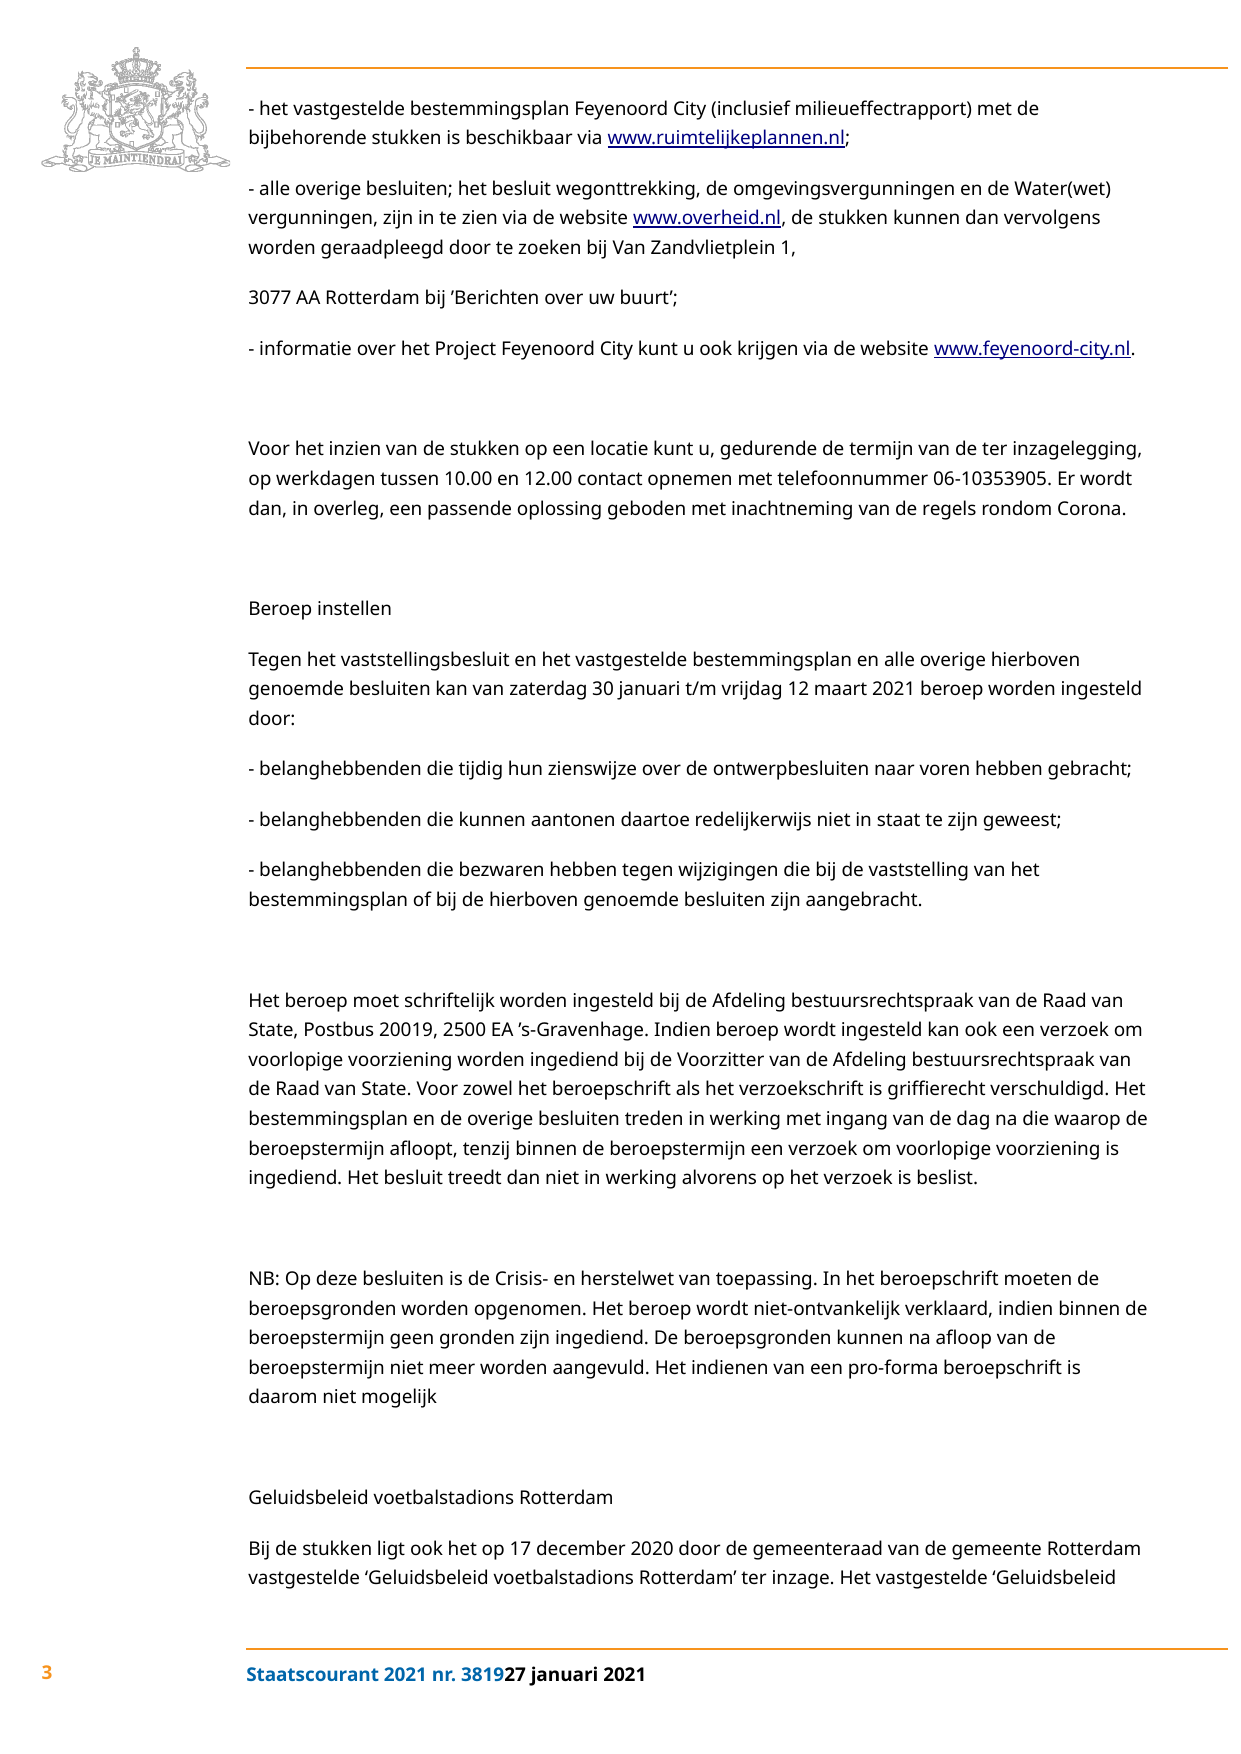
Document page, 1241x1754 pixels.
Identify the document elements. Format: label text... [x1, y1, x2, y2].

text 3077 AA Rotterdam bij ’Berichten over uw buurt’; [248, 284, 1152, 310]
text Het beroep moet schriftelijk worden ingesteld bij de Afdeling bestuursrechtspraak van de Raad van State, Postbus 20019, 2500 EA ’s-Gravenhage. Indien beroep wordt ingesteld kan ook een verzoek om voorlopige voorziening worden ingediend bij de Voorzitter van de Afdeling bestuursrechtspraak van de Raad van State. Voor zowel het beroepschrift als het verzoekschrift is griffierecht verschuldigd. Het bestemmingsplan en de overige besluiten treden in werking met ingang van de dag na die waarop de beroepstermijn afloopt, tenzij binnen de beroepstermijn een verzoek om voorlopige voorziening is ingediend. Het besluit treedt dan niet in werking alvorens op het verzoek is beslist. [248, 987, 1152, 1190]
text Beroep instellen [248, 596, 1152, 621]
text - belanghebbenden die tijdig hun zienswijze over de ontwerpbesluiten naar voren hebben gebracht; [248, 756, 1152, 781]
text Voor het inzien van de stukken op een locatie kunt u, gedurende de termijn van de ter inzagelegging, op werkdagen tussen 10.00 en 12.00 contact opnemen met telefoonnummer 06-10353905. Er wordt dan, in overleg, een passende oplossing geboden met inachtneming van de regels rondom Corona. [248, 436, 1152, 521]
text NB: Op deze besluiten is de Crisis- en herstelwet van toepassing. In het beroepschrift moeten de beroepsgronden worden opgenomen. Het beroep wordt niet-ontvankelijk verklaard, indien binnen de beroepstermijn geen gronden zijn ingediend. De beroepsgronden kunnen na afloop van de beroepstermijn niet meer worden aangevuld. Het indienen van een pro-forma beroepschrift is daarom niet mogelijk [248, 1265, 1152, 1409]
text Tegen het vaststellingsbesluit en het vastgestelde bestemmingsplan en alle overige hierboven genoemde besluiten kan van zaterdag 30 januari t/m vrijdag 12 maart 2021 beroep worden ingesteld door: [248, 646, 1152, 731]
text - het vastgestelde bestemmingsplan Feyenoord City (inclusief milieueffectrapport) met de bijbehorende stukken is beschikbaar via www.ruimtelijkeplannen.nl; [248, 95, 1152, 150]
text Bij de stukken ligt ook het op 17 december 2020 door de gemeenteraad van de gemeente Rotterdam vastgestelde ‘Geluidsbeleid voetbalstadions Rotterdam’ ter inzage. Het vastgestelde ‘Geluidsbeleid [248, 1535, 1152, 1590]
picture [41, 47, 231, 172]
text - informatie over het Project Feyenoord City kunt u ook krijgen via de website www.feyenoord-city.nl. [248, 335, 1152, 361]
text - alle overige besluiten; het besluit wegonttrekking, de omgevingsvergunningen en de Water(wet) vergunningen, zijn in te zien via de website www.overheid.nl, de stukken kunnen dan vervolgens worden geraadpleegd door te zoeken bij Van Zandvlietplein 1, [248, 175, 1152, 260]
text Geluidsbeleid voetbalstadions Rotterdam [248, 1484, 1152, 1510]
text - belanghebbenden die kunnen aantonen daartoe redelijkerwijs niet in staat te zijn geweest; [248, 806, 1152, 832]
text - belanghebbenden die bezwaren hebben tegen wijzigingen die bij de vaststelling van het bestemmingsplan of bij de hierboven genoemde besluiten zijn aangebracht. [248, 856, 1152, 912]
